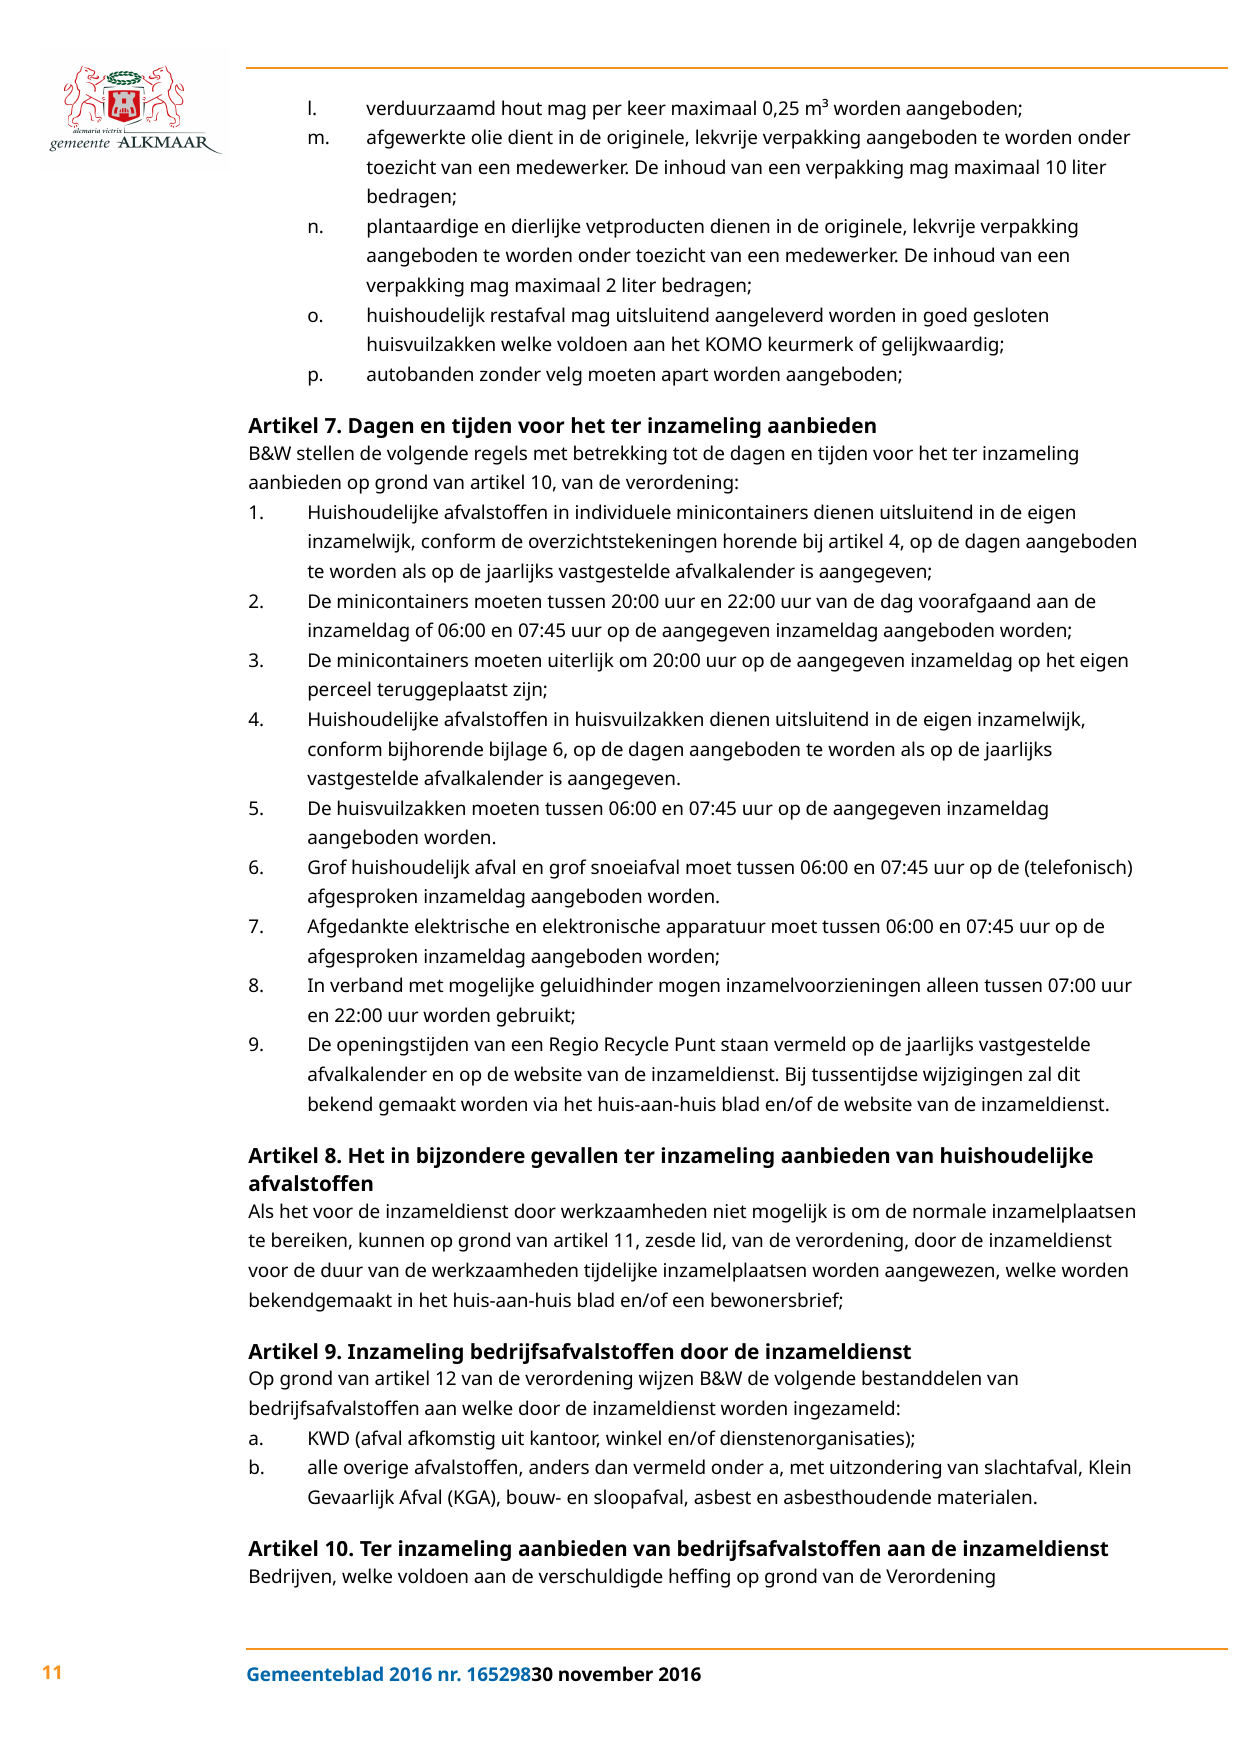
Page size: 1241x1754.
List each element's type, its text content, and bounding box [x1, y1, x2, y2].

list alle overige afvalstoffen, anders dan vermeld onder a, met uitzondering van slachtafval, Klein Gevaarlijk Afval (KGA), bouw- en sloopafval, asbest en asbesthoudende materialen. [248, 1454, 1152, 1510]
list De openingstijden van een Regio Recycle Punt staan vermeld op de jaarlijks vastgestelde afvalkalender en op de website van de inzameldienst. Bij tussentijdse wijzigingen zal dit bekend gemaakt worden via het huis-aan-huis blad en/of de website van de inzameldienst. [248, 1032, 1152, 1116]
list plantaardige en dierlijke vetproducten dienen in de originele, lekvrije verpakking aangeboden te worden onder toezicht van een medewerker. De inhoud van een verpakking mag maximaal 2 liter bedragen; [307, 213, 1152, 298]
text Artikel 7. Dagen en tijden voor het ter inzameling aanbieden [248, 411, 1152, 440]
text Op grond van artikel 12 van de verordening wijzen B&W de volgende bestanddelen van bedrijfsafvalstoffen aan welke door de inzameldienst worden ingezameld: [248, 1366, 1152, 1421]
list Grof huishoudelijk afval en grof snoeiafval moet tussen 06:00 en 07:45 uur op de (telefonisch) afgesproken inzameldag aangeboden worden. [248, 854, 1152, 909]
list afgewerkte olie dient in de originele, lekvrije verpakking aangeboden te worden onder toezicht van een medewerker. De inhoud van een verpakking mag maximaal 10 liter bedragen; [307, 124, 1152, 209]
text Artikel 9. Inzameling bedrijfsafvalstoffen door de inzameldienst [248, 1337, 1152, 1366]
list In verband met mogelijke geluidhinder mogen inzamelvoorzieningen alleen tussen 07:00 uur en 22:00 uur worden gebruikt; [248, 972, 1152, 1028]
list De huisvuilzakken moeten tussen 06:00 en 07:45 uur op de aangegeven inzameldag aangeboden worden. [248, 795, 1152, 850]
text B&W stellen de volgende regels met betrekking tot de dagen en tijden voor het ter inzameling aanbieden op grond van artikel 10, van de verordening: [248, 440, 1152, 495]
text Bedrijven, welke voldoen aan de verschuldigde heffing op grond van de Verordening [248, 1563, 1152, 1588]
list verduurzaamd hout mag per keer maximaal 0,25 m³ worden aangeboden; [307, 95, 1152, 121]
text Als het voor de inzameldienst door werkzaamheden niet mogelijk is om de normale inzamelplaatsen te bereiken, kunnen op grond van artikel 11, zesde lid, van de verordening, door de inzameldienst voor de duur van de werkzaamheden tijdelijke inzamelplaatsen worden aangewezen, welke worden bekendgemaakt in het huis-aan-huis blad en/of een bewonersbrief; [248, 1198, 1152, 1312]
list De minicontainers moeten uiterlijk om 20:00 uur op de aangegeven inzameldag op het eigen perceel teruggeplaatst zijn; [248, 647, 1152, 702]
list De minicontainers moeten tussen 20:00 uur en 22:00 uur van de dag voorafgaand aan de inzameldag of 06:00 en 07:45 uur op de aangegeven inzameldag aangeboden worden; [248, 588, 1152, 643]
list autobanden zonder velg moeten apart worden aangeboden; [307, 361, 1152, 387]
text Artikel 8. Het in bijzondere gevallen ter inzameling aanbieden van huishoudelijke afvalstoffen [248, 1141, 1152, 1198]
list Huishoudelijke afvalstoffen in individuele minicontainers dienen uitsluitend in de eigen inzamelwijk, conform de overzichtstekeningen horende bij artikel 4, op de dagen aangeboden te worden als op de jaarlijks vastgestelde afvalkalender is aangegeven; [248, 499, 1152, 584]
list Afgedankte elektrische en elektronische apparatuur moet tussen 06:00 en 07:45 uur op de afgesproken inzameldag aangeboden worden; [248, 913, 1152, 968]
text Artikel 10. Ter inzameling aanbieden van bedrijfsafvalstoffen aan de inzameldienst [248, 1534, 1152, 1563]
list KWD (afval afkomstig uit kantoor, winkel en/of dienstenorganisaties); [248, 1425, 1152, 1451]
list Huishoudelijke afvalstoffen in huisvuilzakken dienen uitsluitend in de eigen inzamelwijk, conform bijhorende bijlage 6, op de dagen aangeboden te worden als op de jaarlijks vastgestelde afvalkalender is aangegeven. [248, 706, 1152, 791]
picture [41, 47, 231, 172]
list huishoudelijk restafval mag uitsluitend aangeleverd worden in goed gesloten huisvuilzakken welke voldoen aan het KOMO keurmerk of gelijkwaardig; [307, 302, 1152, 357]
